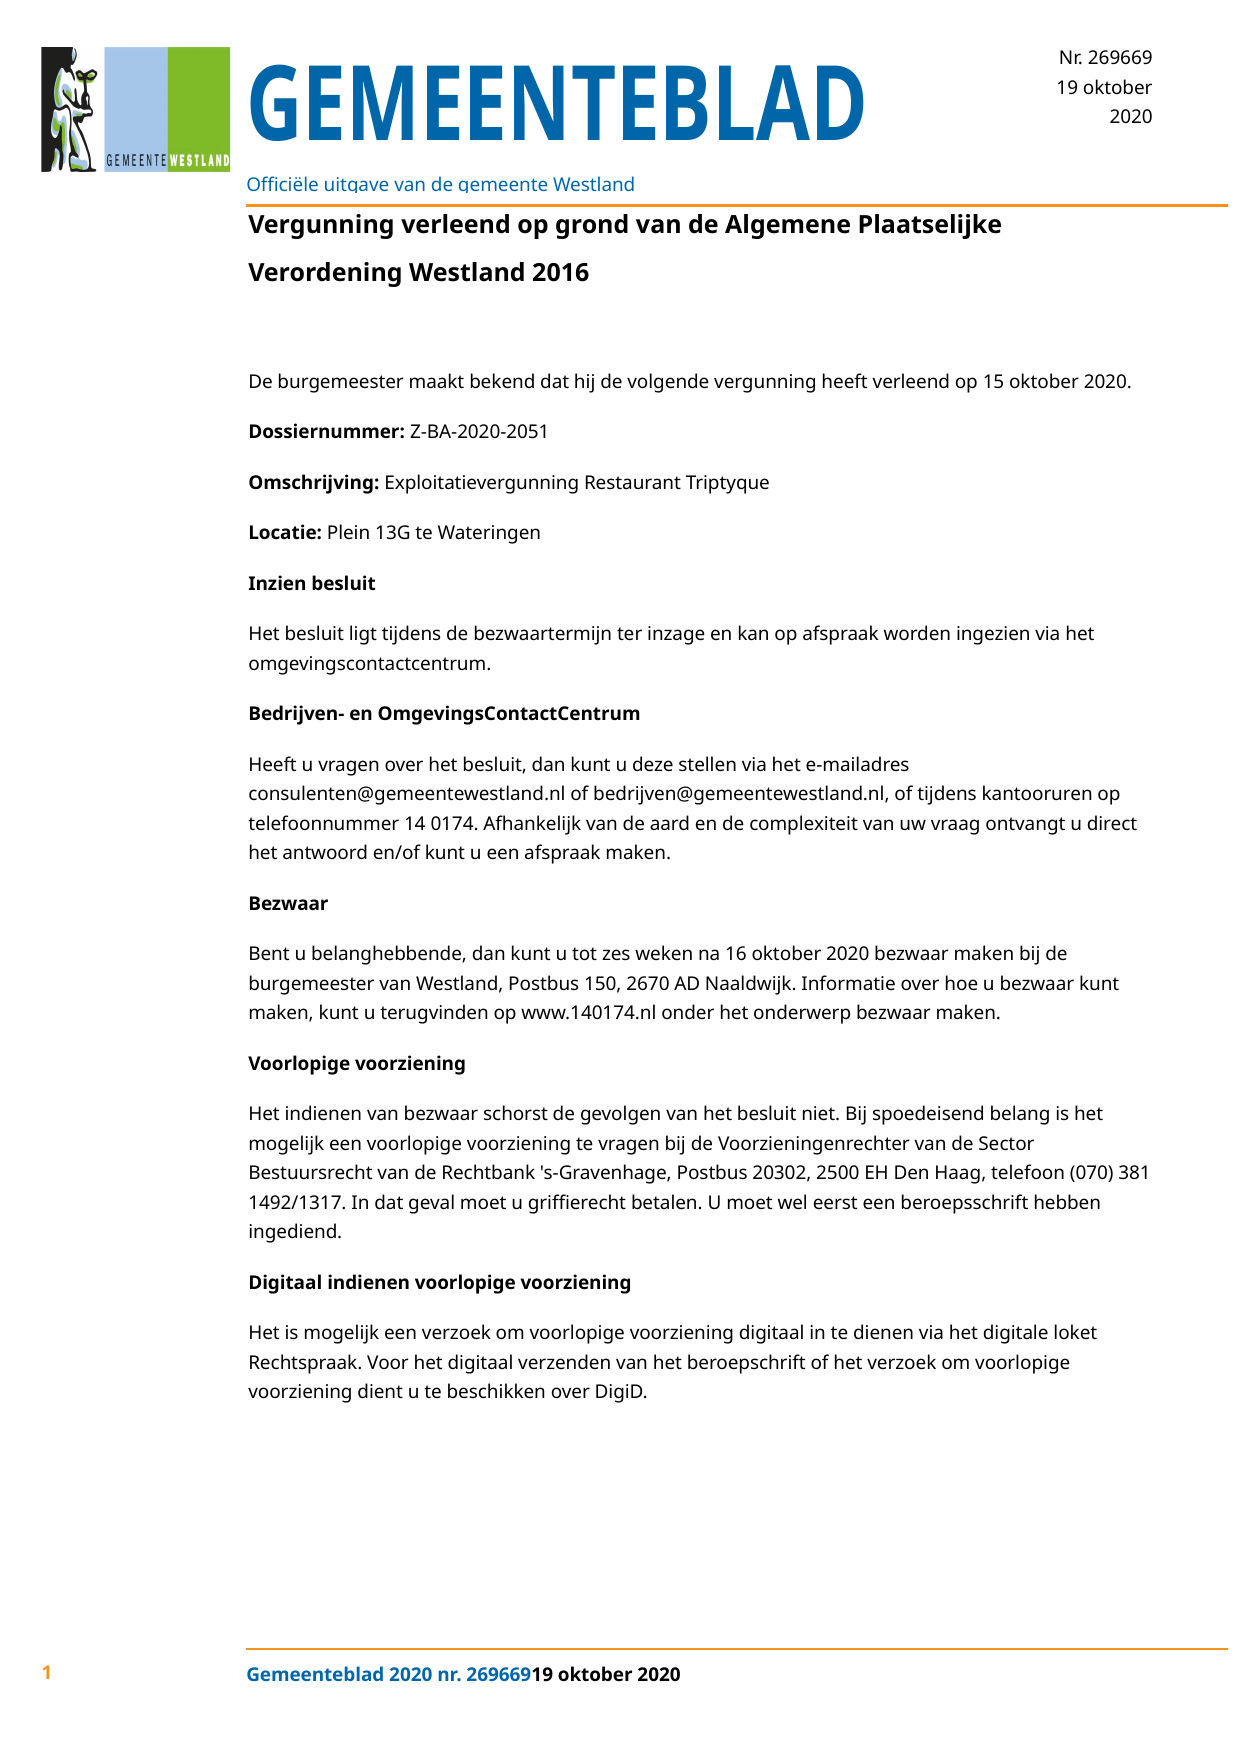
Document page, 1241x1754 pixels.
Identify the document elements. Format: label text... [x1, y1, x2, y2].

text Bent u belanghebbende, dan kunt u tot zes weken na 16 oktober 2020 bezwaar maken bij de burgemeester van Westland, Postbus 150, 2670 AD Naaldwijk. Informatie over hoe u bezwaar kunt maken, kunt u terugvinden op www.140174.nl onder het onderwerp bezwaar maken. [248, 940, 1152, 1025]
text De burgemeester maakt bekend dat hij de volgende vergunning heeft verleend op 15 oktober 2020. [248, 368, 1152, 394]
text Dossiernummer: Z-BA-2020-2051 [248, 419, 1152, 444]
text Digitaal indienen voorlopige voorziening [248, 1269, 1152, 1295]
text Bezwaar [248, 890, 1152, 916]
text Het indienen van bezwaar schorst de gevolgen van het besluit niet. Bij spoedeisend belang is het mogelijk een voorlopige voorziening te vragen bij de Voorzieningenrechter van de Sector Bestuursrecht van de Rechtbank 's-Gravenhage, Postbus 20302, 2500 EH Den Haag, telefoon (070) 381 1492/1317. In dat geval moet u griffierecht betalen. U moet wel eerst een beroepsschrift hebben ingediend. [248, 1100, 1152, 1244]
text Locatie: Plein 13G te Wateringen [248, 519, 1152, 545]
text Omschrijving: Exploitatievergunning Restaurant Triptyque [248, 469, 1152, 495]
text Vergunning verleend op grond van de Algemene Plaatselijke Verordening Westland 2016 [248, 207, 1152, 288]
text Voorlopige voorziening [248, 1050, 1152, 1076]
text Bedrijven- en OmgevingsContactCentrum [248, 700, 1152, 726]
picture [41, 47, 231, 172]
text Het is mogelijk een verzoek om voorlopige voorziening digitaal in te dienen via het digitale loket Rechtspraak. Voor het digitaal verzenden van het beroepschrift of het verzoek om voorlopige voorziening dient u te beschikken over DigiD. [248, 1319, 1152, 1404]
text Heeft u vragen over het besluit, dan kunt u deze stellen via het e-mailadres consulenten@gemeentewestland.nl of bedrijven@gemeentewestland.nl, of tijdens kantooruren op telefoonnummer 14 0174. Afhankelijk van de aard en de complexiteit van uw vraag ontvangt u direct het antwoord en/of kunt u een afspraak maken. [248, 751, 1152, 865]
text Inzien besluit [248, 570, 1152, 596]
text Het besluit ligt tijdens de bezwaartermijn ter inzage en kan op afspraak worden ingezien via het omgevingscontactcentrum. [248, 620, 1152, 676]
